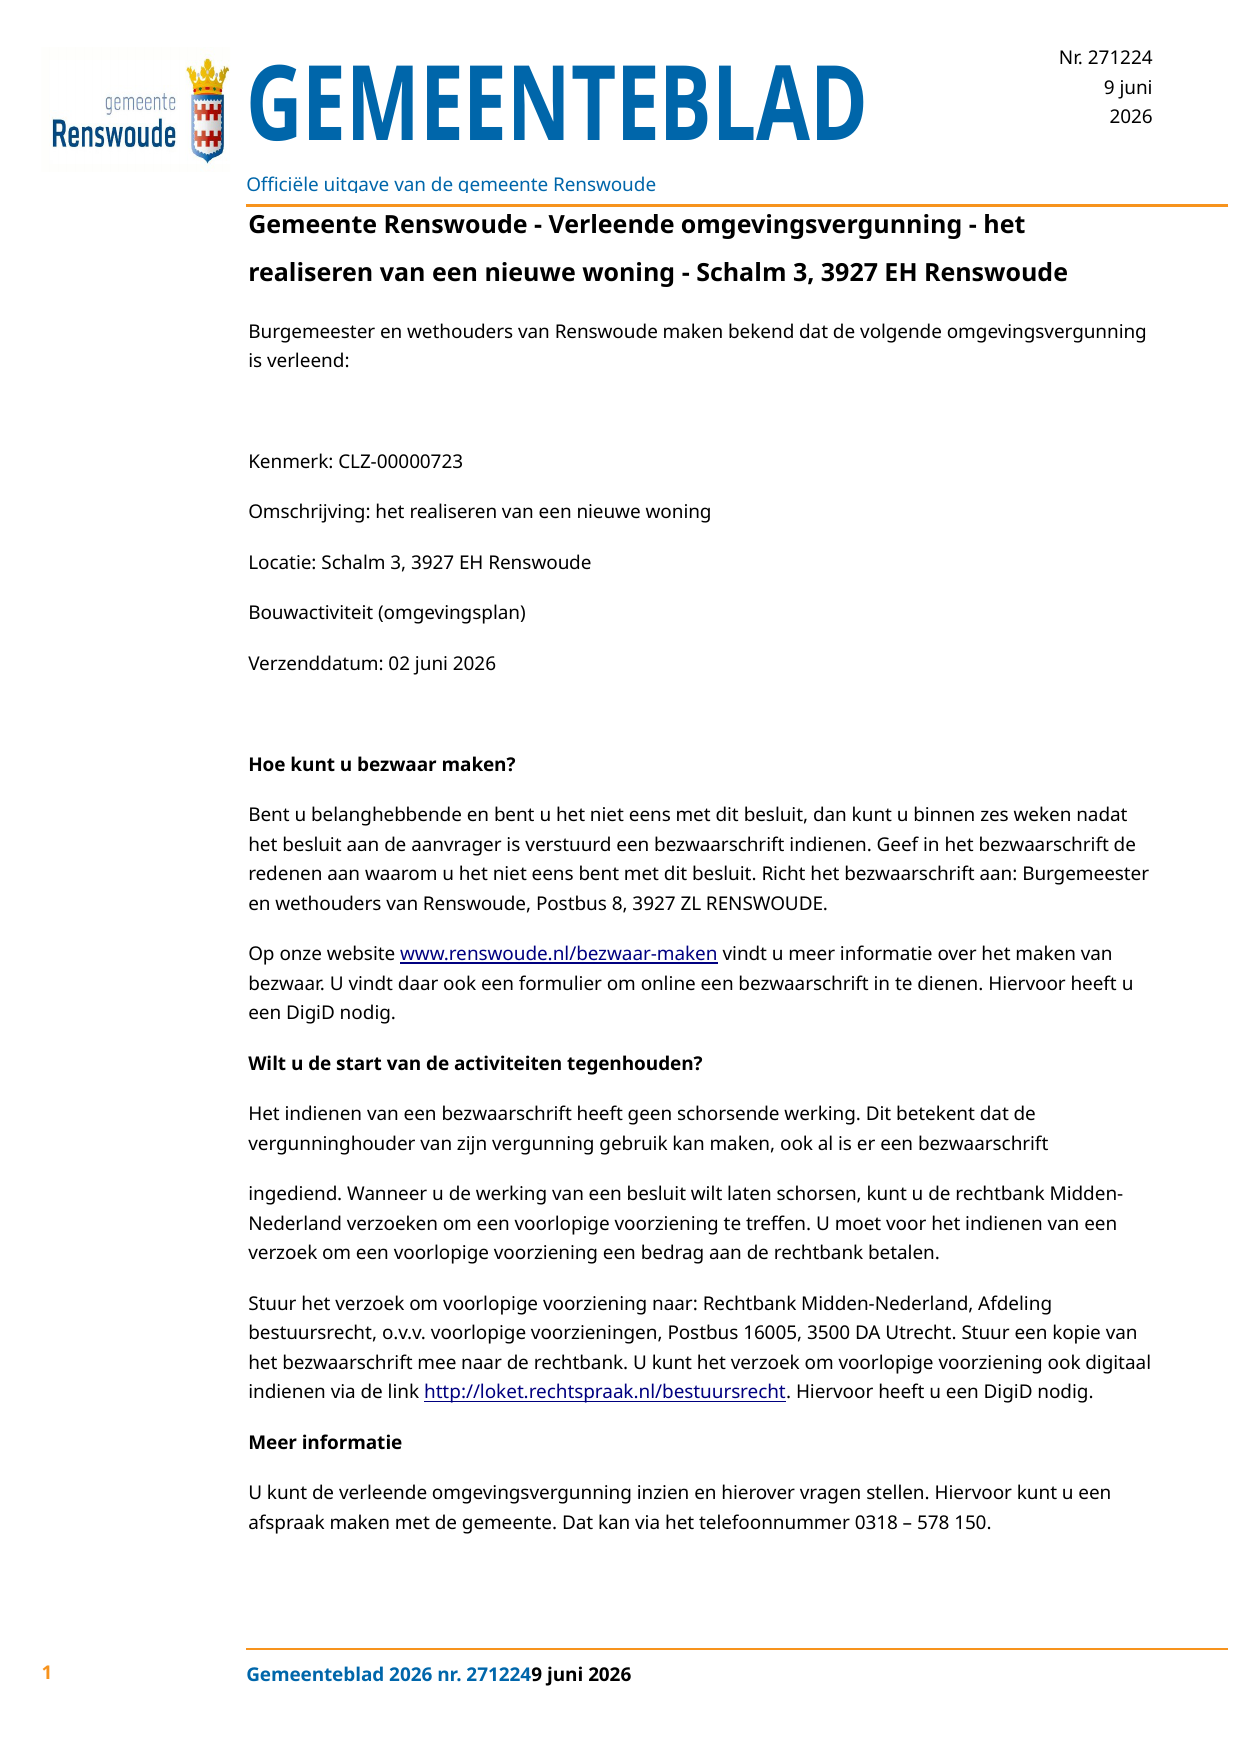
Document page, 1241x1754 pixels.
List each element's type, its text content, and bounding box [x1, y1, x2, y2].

text Wilt u de start van de activiteiten tegenhouden? [248, 1050, 1152, 1076]
text Gemeente Renswoude - Verleende omgevingsvergunning - het realiseren van een nieuwe woning - Schalm 3, 3927 EH Renswoude [248, 207, 1152, 288]
picture [41, 47, 231, 172]
text Meer informatie [248, 1429, 1152, 1455]
text Stuur het verzoek om voorlopige voorziening naar: Rechtbank Midden-Nederland, Afdeling bestuursrecht, o.v.v. voorlopige voorzieningen, Postbus 16005, 3500 DA Utrecht. Stuur een kopie van het bezwaarschrift mee naar de rechtbank. U kunt het verzoek om voorlopige voorziening ook digitaal indienen via de link http://loket.rechtspraak.nl/bestuursrecht. Hiervoor heeft u een DigiD nodig. [248, 1290, 1152, 1404]
text Kenmerk: CLZ-00000723 [248, 448, 1152, 474]
text Omschrijving: het realiseren van een nieuwe woning [248, 499, 1152, 524]
text Locatie: Schalm 3, 3927 EH Renswoude [248, 549, 1152, 575]
text Verzenddatum: 02 juni 2026 [248, 650, 1152, 676]
text Burgemeester en wethouders van Renswoude maken bekend dat de volgende omgevingsvergunning is verleend: [248, 318, 1152, 373]
text Op onze website www.renswoude.nl/bezwaar-maken vindt u meer informatie over het maken van bezwaar. U vindt daar ook een formulier om online een bezwaarschrift in te dienen. Hiervoor heeft u een DigiD nodig. [248, 940, 1152, 1025]
text Bent u belanghebbende en bent u het niet eens met dit besluit, dan kunt u binnen zes weken nadat het besluit aan de aanvrager is verstuurd een bezwaarschrift indienen. Geef in het bezwaarschrift de redenen aan waarom u het niet eens bent met dit besluit. Richt het bezwaarschrift aan: Burgemeester en wethouders van Renswoude, Postbus 8, 3927 ZL RENSWOUDE. [248, 801, 1152, 916]
text U kunt de verleende omgevingsvergunning inzien en hierover vragen stellen. Hiervoor kunt u een afspraak maken met de gemeente. Dat kan via het telefoonnummer 0318 – 578 150. [248, 1479, 1152, 1535]
text Bouwactiviteit (omgevingsplan) [248, 599, 1152, 625]
text ingediend. Wanneer u de werking van een besluit wilt laten schorsen, kunt u de rechtbank Midden-Nederland verzoeken om een voorlopige voorziening te treffen. U moet voor het indienen van een verzoek om een voorlopige voorziening een bedrag aan de rechtbank betalen. [248, 1180, 1152, 1265]
text Hoe kunt u bezwaar maken? [248, 751, 1152, 777]
text Het indienen van een bezwaarschrift heeft geen schorsende werking. Dit betekent dat de vergunninghouder van zijn vergunning gebruik kan maken, ook al is er een bezwaarschrift [248, 1100, 1152, 1156]
